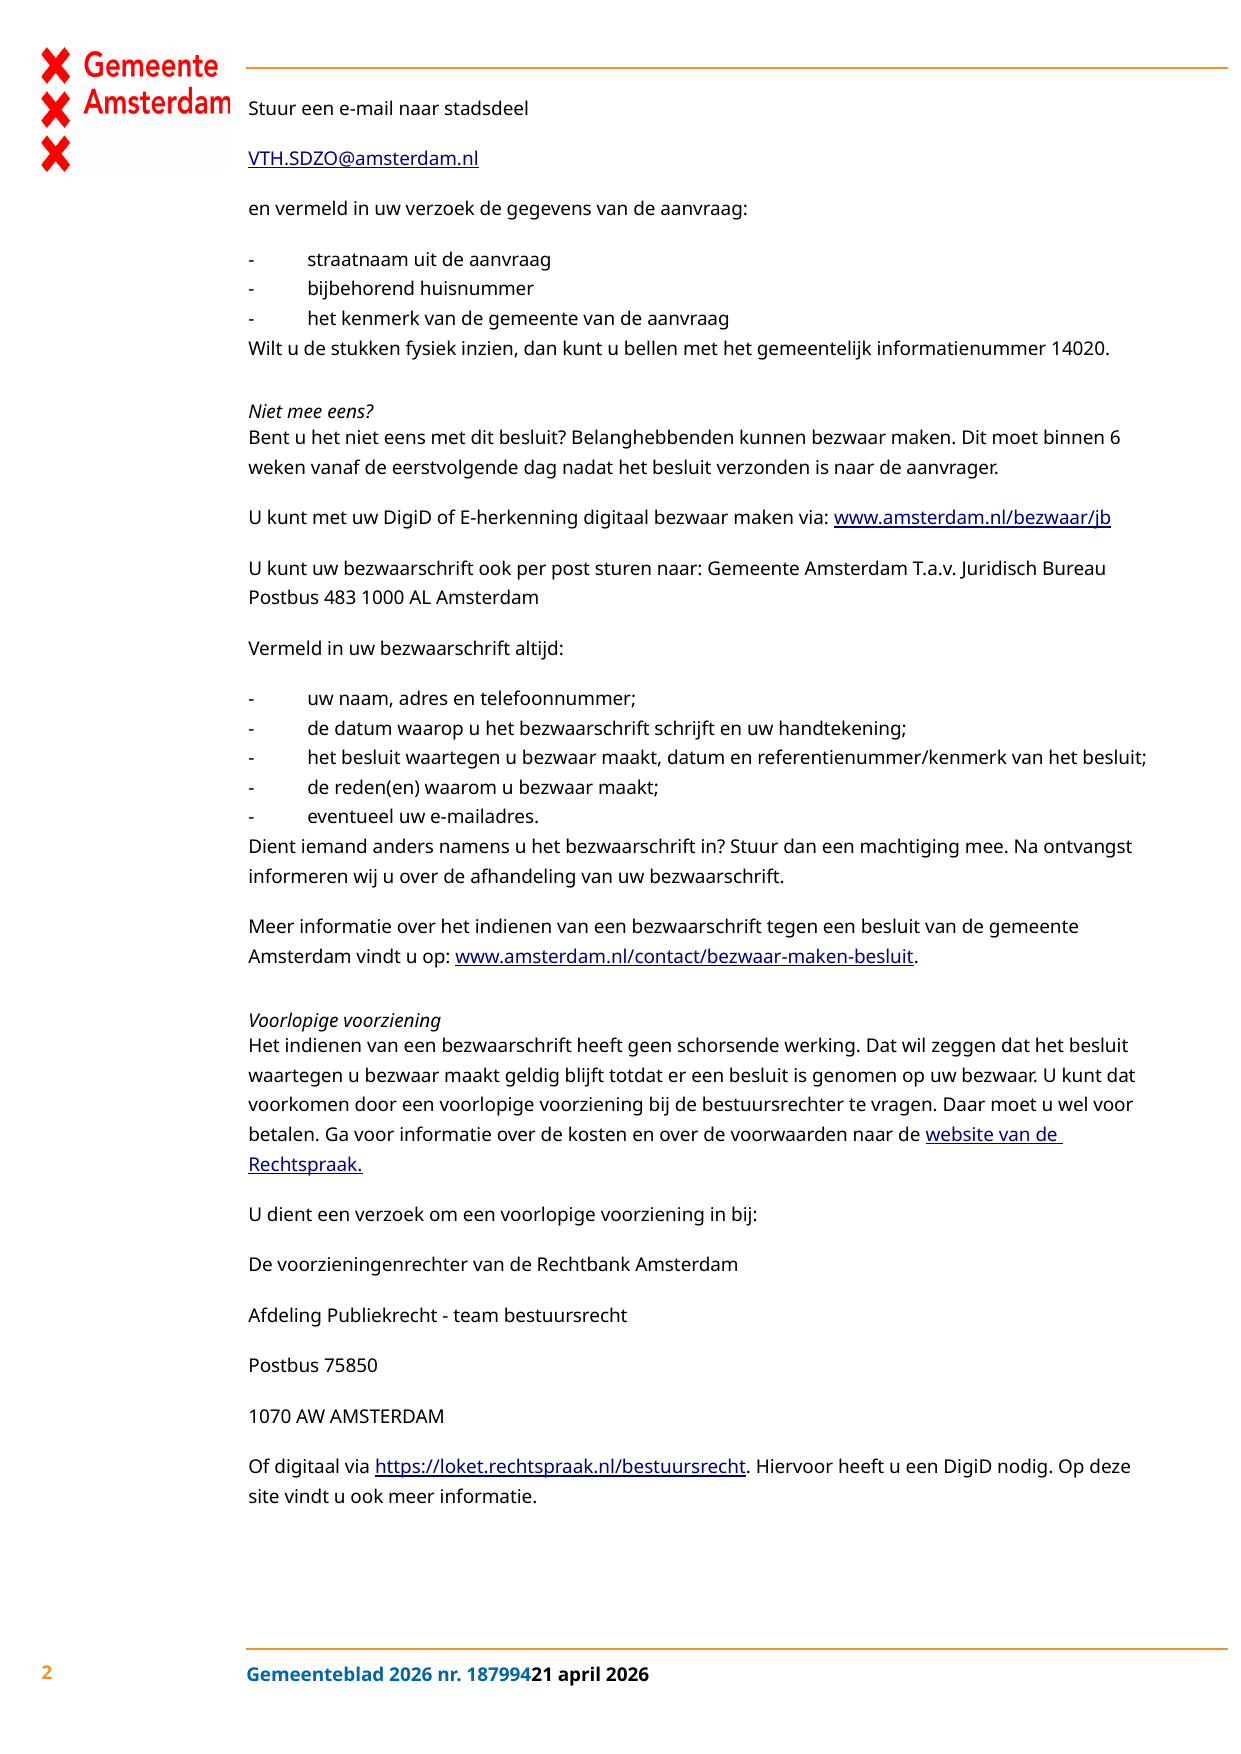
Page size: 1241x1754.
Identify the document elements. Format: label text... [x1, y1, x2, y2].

text Of digitaal via https://loket.rechtspraak.nl/bestuursrecht. Hiervoor heeft u een DigiD nodig. Op deze site vindt u ook meer informatie. [248, 1453, 1152, 1509]
text Het indienen van een bezwaarschrift heeft geen schorsende werking. Dat wil zeggen dat het besluit waartegen u bezwaar maakt geldig blijft totdat er een besluit is genomen op uw bezwaar. U kunt dat voorkomen door een voorlopige voorziening bij de bestuursrechter te vragen. Daar moet u wel voor betalen. Ga voor informatie over de kosten en over de voorwaarden naar de website van de Rechtspraak. [248, 1032, 1152, 1177]
list de datum waarop u het bezwaarschrift schrijft en uw handtekening; [248, 715, 1152, 741]
text 1070 AW AMSTERDAM [248, 1403, 1152, 1429]
text U kunt uw bezwaarschrift ook per post sturen naar: Gemeente Amsterdam T.a.v. Juridisch Bureau Postbus 483 1000 AL Amsterdam [248, 555, 1152, 610]
text Stuur een e-mail naar stadsdeel [248, 95, 1152, 121]
text Wilt u de stukken fysiek inzien, dan kunt u bellen met het gemeentelijk informatienummer 14020. [248, 335, 1152, 361]
list het kenmerk van de gemeente van de aanvraag [248, 305, 1152, 331]
text Voorlopige voorziening [248, 1007, 1152, 1032]
text U kunt met uw DigiD of E-herkenning digitaal bezwaar maken via: www.amsterdam.nl/bezwaar/jb [248, 504, 1152, 530]
list straatnaam uit de aanvraag [248, 246, 1152, 272]
list de reden(en) waarom u bezwaar maakt; [248, 774, 1152, 800]
text Afdeling Publiekrecht - team bestuursrecht [248, 1302, 1152, 1328]
text Bent u het niet eens met dit besluit? Belanghebbenden kunnen bezwaar maken. Dit moet binnen 6 weken vanaf de eerstvolgende dag nadat het besluit verzonden is naar de aanvrager. [248, 424, 1152, 480]
picture [41, 47, 231, 172]
text Dient iemand anders namens u het bezwaarschrift in? Stuur dan een machtiging mee. Na ontvangst informeren wij u over de afhandeling van uw bezwaarschrift. [248, 833, 1152, 888]
text en vermeld in uw verzoek de gegevens van de aanvraag: [248, 196, 1152, 221]
list het besluit waartegen u bezwaar maakt, datum en referentienummer/kenmerk van het besluit; [248, 744, 1152, 770]
text VTH.SDZO@amsterdam.nl [248, 145, 1152, 171]
list eventueel uw e-mailadres. [248, 804, 1152, 829]
list bijbehorend huisnummer [248, 276, 1152, 301]
text Meer informatie over het indienen van een bezwaarschrift tegen een besluit van de gemeente Amsterdam vindt u op: www.amsterdam.nl/contact/bezwaar-maken-besluit. [248, 913, 1152, 968]
list uw naam, adres en telefoonnummer; [248, 685, 1152, 711]
text Vermeld in uw bezwaarschrift altijd: [248, 635, 1152, 661]
text Postbus 75850 [248, 1352, 1152, 1378]
text De voorzieningenrechter van de Rechtbank Amsterdam [248, 1252, 1152, 1277]
text U dient een verzoek om een voorlopige voorziening in bij: [248, 1201, 1152, 1227]
text Niet mee eens? [248, 399, 1152, 424]
